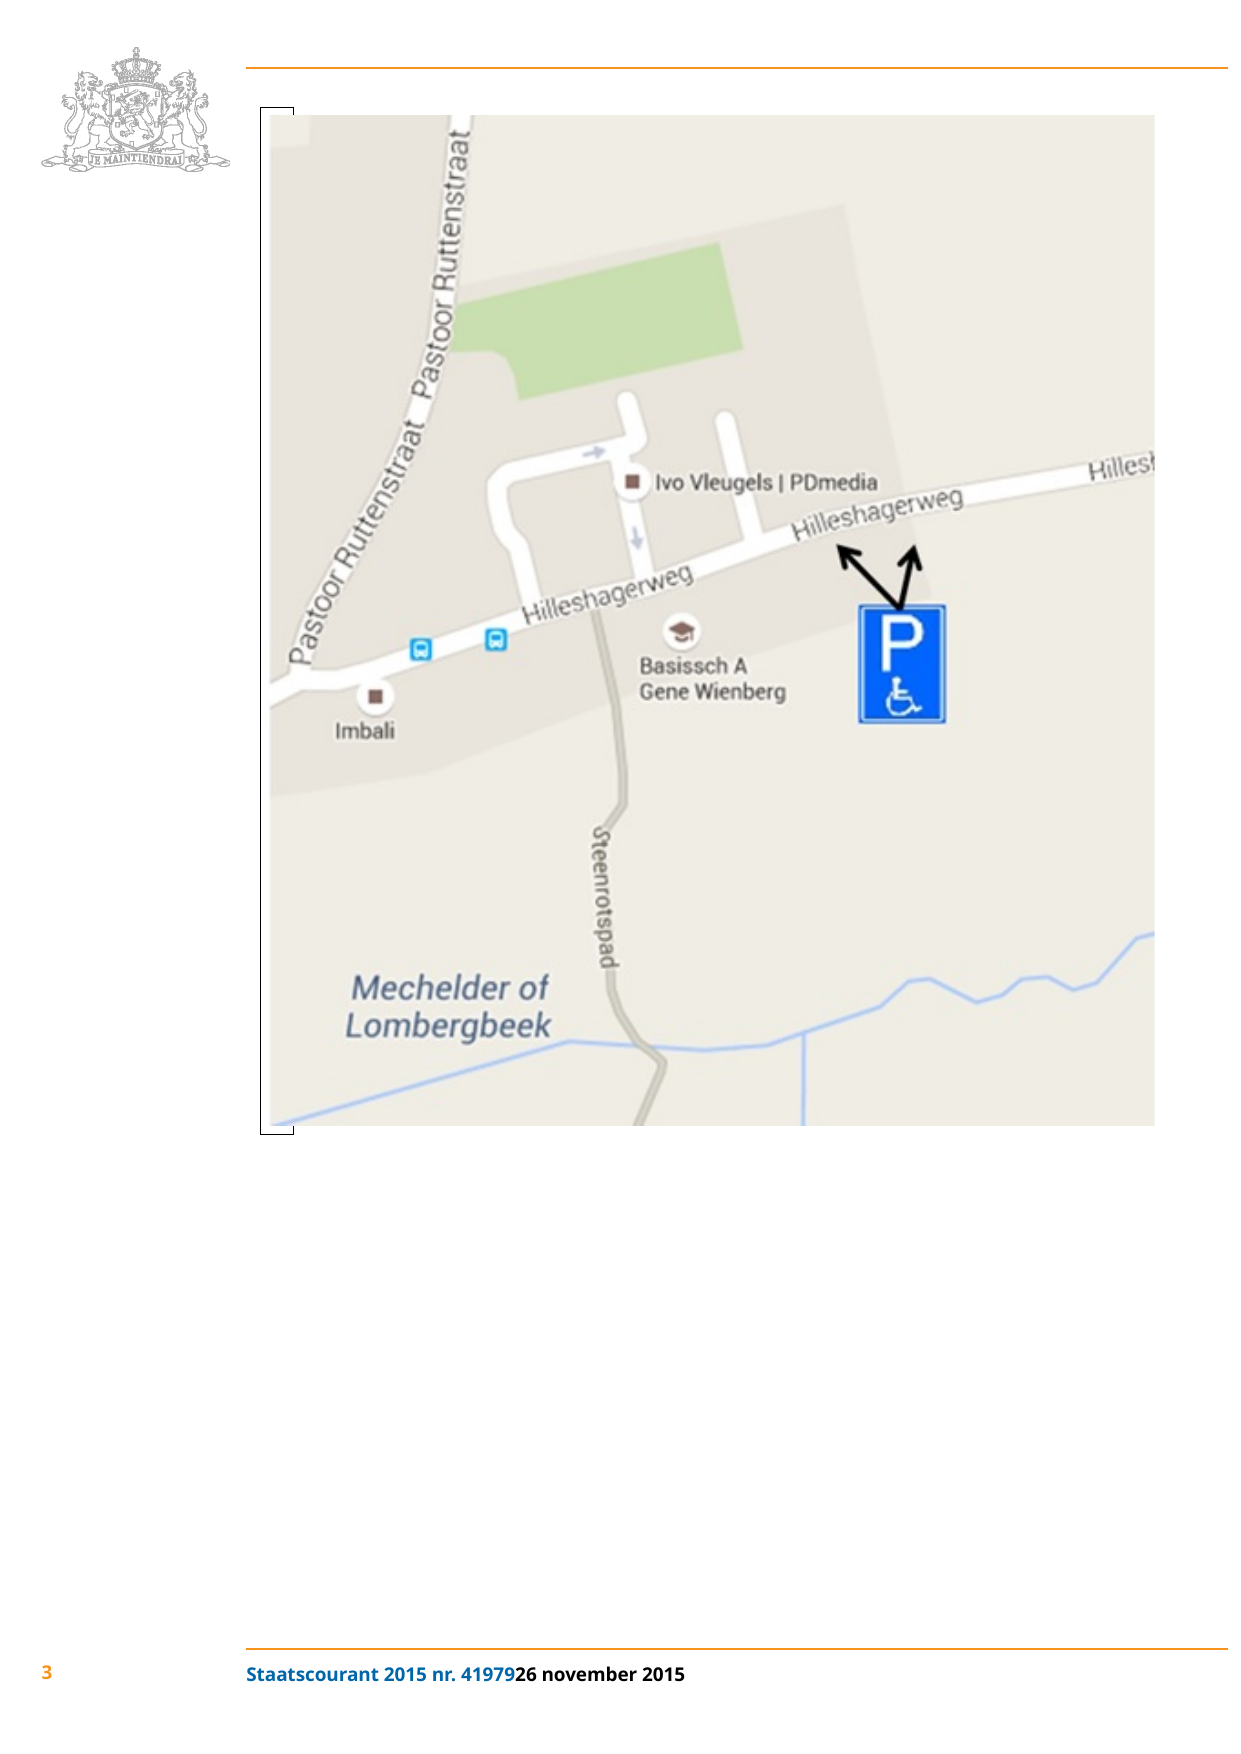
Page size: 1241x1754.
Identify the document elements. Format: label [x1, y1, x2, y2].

picture [268, 115, 1155, 1126]
picture [41, 47, 231, 172]
